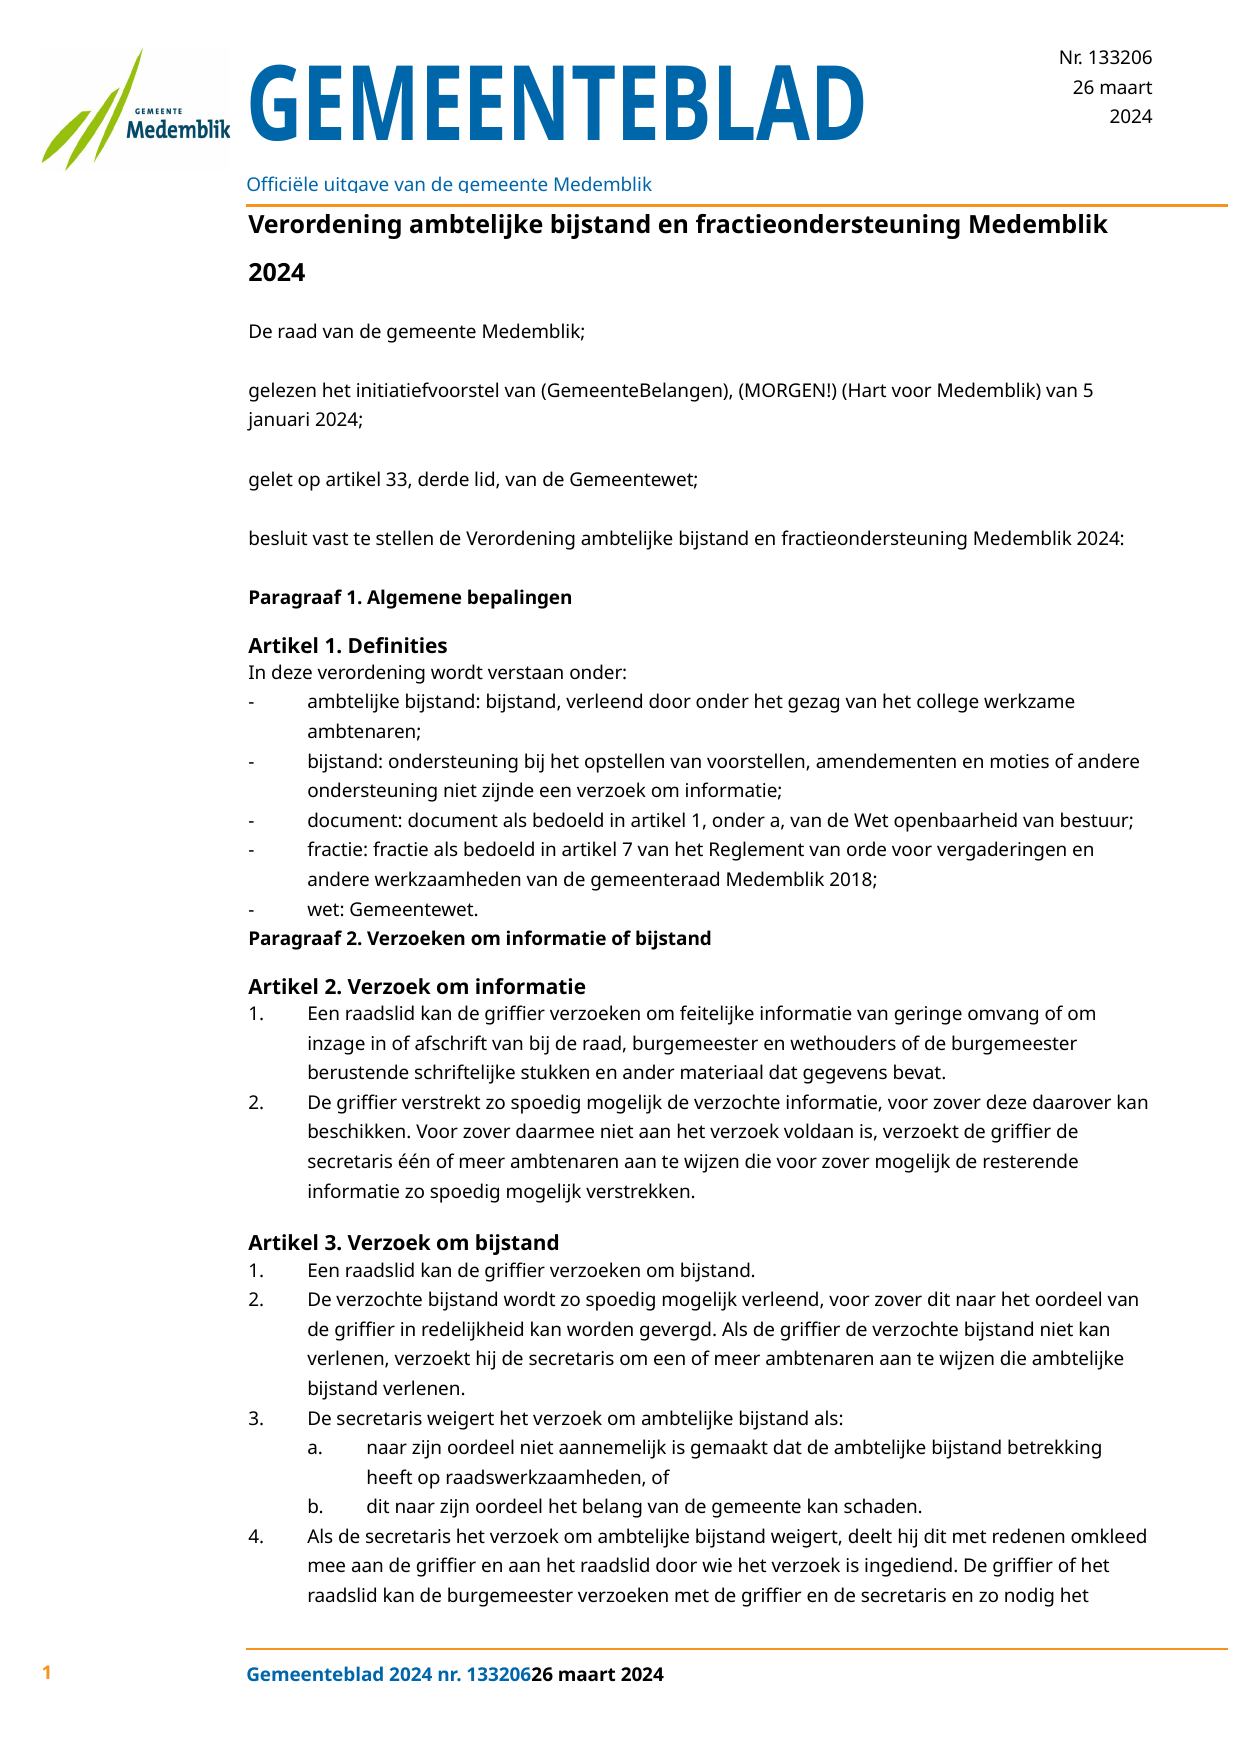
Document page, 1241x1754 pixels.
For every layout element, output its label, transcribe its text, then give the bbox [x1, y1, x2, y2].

text Paragraaf 2. Verzoeken om informatie of bijstand [248, 925, 1152, 951]
text De raad van de gemeente Medemblik; [248, 318, 1152, 344]
list fractie: fractie als bedoeld in artikel 7 van het Reglement van orde voor vergaderingen en andere werkzaamheden van de gemeenteraad Medemblik 2018; [248, 837, 1152, 892]
text gelet op artikel 33, derde lid, van de Gemeentewet; [248, 466, 1152, 492]
list wet: Gemeentewet. [248, 896, 1152, 922]
list Als de secretaris het verzoek om ambtelijke bijstand weigert, deelt hij dit met redenen omkleed mee aan de griffier en aan het raadslid door wie het verzoek is ingediend. De griffier of het raadslid kan de burgemeester verzoeken met de griffier en de secretaris en zo nodig het [248, 1523, 1152, 1608]
text Verordening ambtelijke bijstand en fractieondersteuning Medemblik 2024 [248, 207, 1152, 288]
list naar zijn oordeel niet aannemelijk is gemaakt dat de ambtelijke bijstand betrekking heeft op raadswerkzaamheden, of [307, 1434, 1152, 1489]
text gelezen het initiatiefvoorstel van (GemeenteBelangen), (MORGEN!) (Hart voor Medemblik) van 5 januari 2024; [248, 377, 1152, 432]
list De verzochte bijstand wordt zo spoedig mogelijk verleend, voor zover dit naar het oordeel van de griffier in redelijkheid kan worden gevergd. Als de griffier de verzochte bijstand niet kan verlenen, verzoekt hij de secretaris om een of meer ambtenaren aan te wijzen die ambtelijke bijstand verlenen. [248, 1286, 1152, 1401]
list De secretaris weigert het verzoek om ambtelijke bijstand als: [248, 1405, 1152, 1430]
list dit naar zijn oordeel het belang van de gemeente kan schaden. [307, 1493, 1152, 1519]
text Artikel 1. Definities [248, 631, 1152, 659]
text In deze verordening wordt verstaan onder: [248, 659, 1152, 685]
list Een raadslid kan de griffier verzoeken om bijstand. [248, 1257, 1152, 1282]
text Artikel 3. Verzoek om bijstand [248, 1228, 1152, 1257]
list Een raadslid kan de griffier verzoeken om feitelijke informatie van geringe omvang of om inzage in of afschrift van bij de raad, burgemeester en wethouders of de burgemeester berustende schriftelijke stukken en ander materiaal dat gegevens bevat. [248, 1000, 1152, 1085]
list ambtelijke bijstand: bijstand, verleend door onder het gezag van het college werkzame ambtenaren; [248, 689, 1152, 744]
list De griffier verstrekt zo spoedig mogelijk de verzochte informatie, voor zover deze daarover kan beschikken. Voor zover daarmee niet aan het verzoek voldaan is, verzoekt de griffier de secretaris één of meer ambtenaren aan te wijzen die voor zover mogelijk de resterende informatie zo spoedig mogelijk verstrekken. [248, 1089, 1152, 1204]
list bijstand: ondersteuning bij het opstellen van voorstellen, amendementen en moties of andere ondersteuning niet zijnde een verzoek om informatie; [248, 748, 1152, 803]
text besluit vast te stellen de Verordening ambtelijke bijstand en fractieondersteuning Medemblik 2024: [248, 525, 1152, 551]
text Artikel 2. Verzoek om informatie [248, 972, 1152, 1000]
text Paragraaf 1. Algemene bepalingen [248, 584, 1152, 610]
list document: document als bedoeld in artikel 1, onder a, van de Wet openbaarheid van bestuur; [248, 807, 1152, 833]
picture [41, 47, 231, 172]
